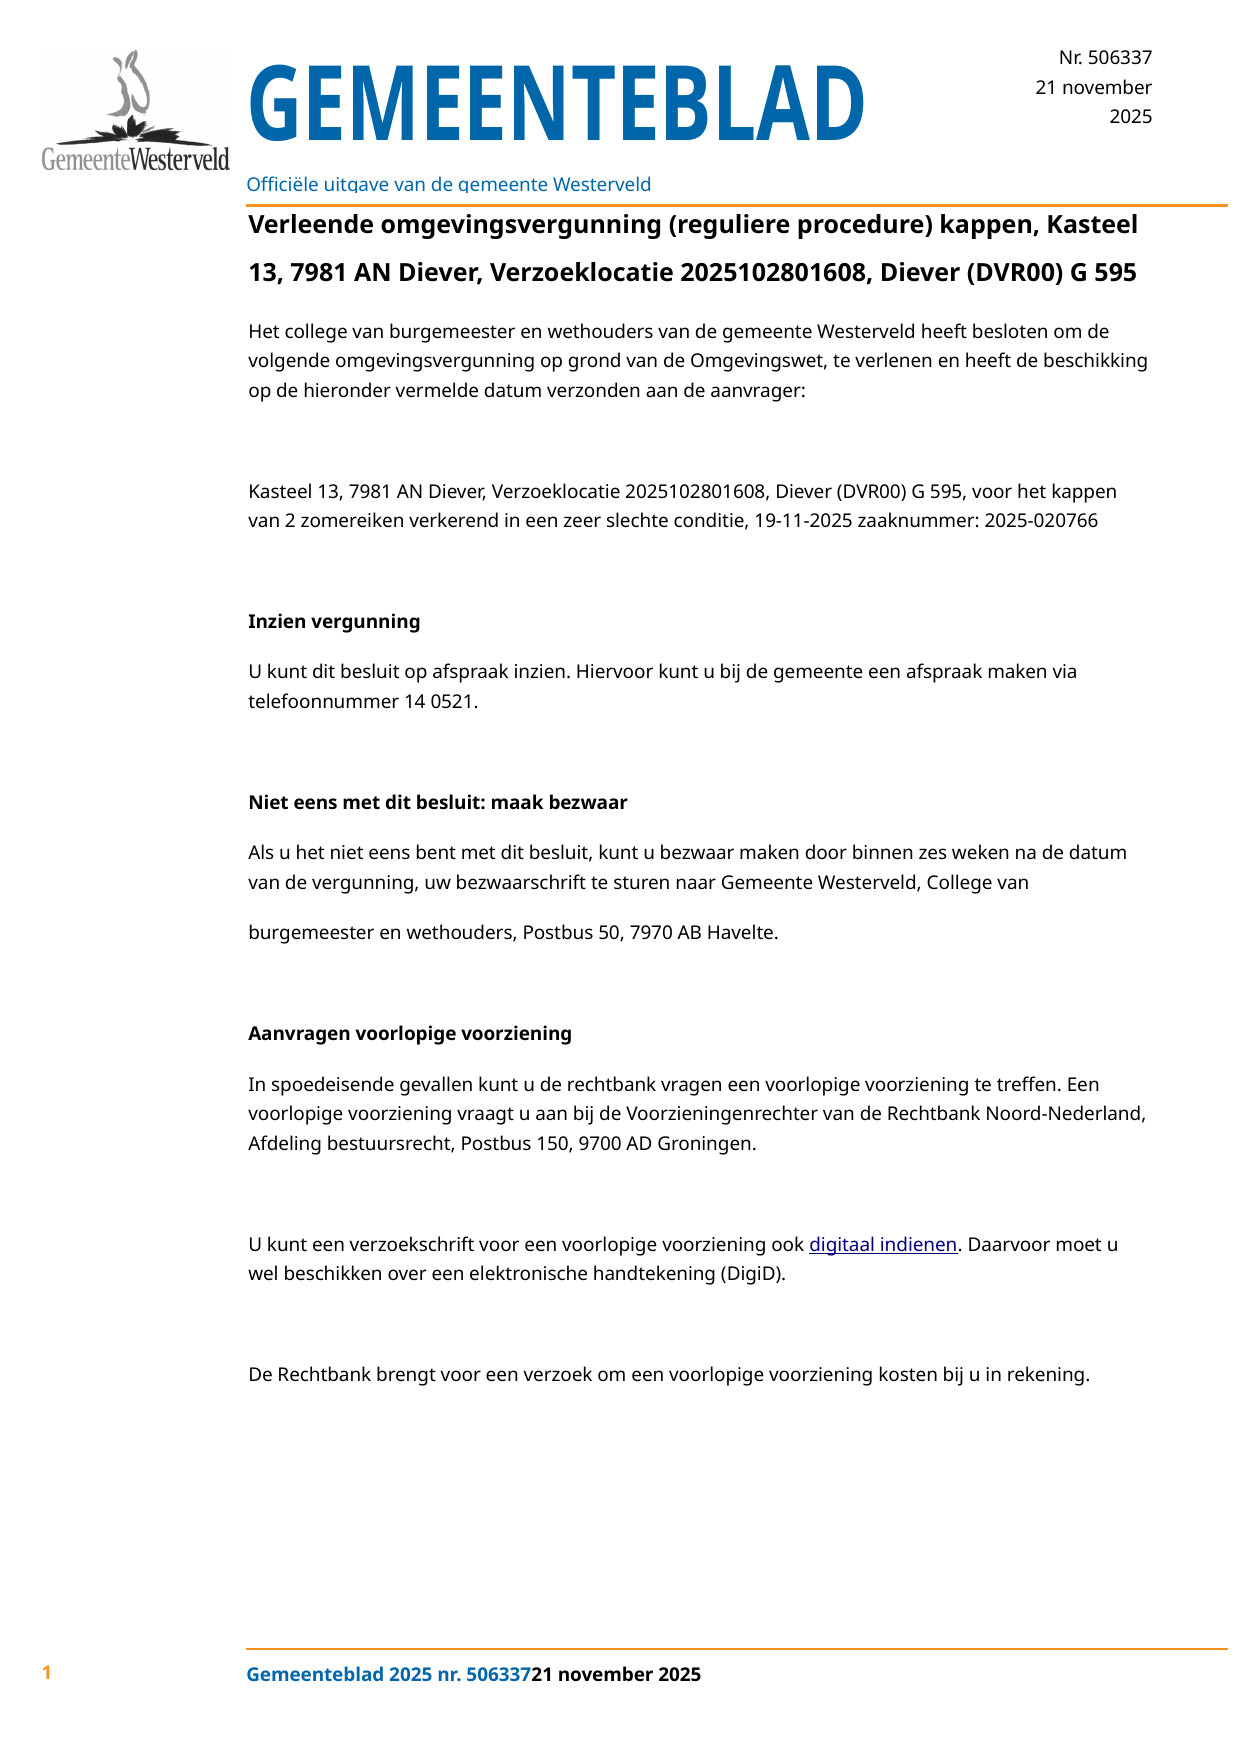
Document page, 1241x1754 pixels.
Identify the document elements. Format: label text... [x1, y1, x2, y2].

text burgemeester en wethouders, Postbus 50, 7970 AB Havelte. [248, 919, 1152, 945]
text Inzien vergunning [248, 608, 1152, 634]
text Aanvragen voorlopige voorziening [248, 1020, 1152, 1046]
text U kunt een verzoekschrift voor een voorlopige voorziening ook digitaal indienen. Daarvoor moet u wel beschikken over een elektronische handtekening (DigiD). [248, 1231, 1152, 1286]
text Niet eens met dit besluit: maak bezwaar [248, 789, 1152, 815]
text Als u het niet eens bent met dit besluit, kunt u bezwaar maken door binnen zes weken na de datum van de vergunning, uw bezwaarschrift te sturen naar Gemeente Westerveld, College van [248, 839, 1152, 895]
picture [41, 47, 231, 172]
text In spoedeisende gevallen kunt u de rechtbank vragen een voorlopige voorziening te treffen. Een voorlopige voorziening vraagt u aan bij de Voorzieningenrechter van de Rechtbank Noord-Nederland, Afdeling bestuursrecht, Postbus 150, 9700 AD Groningen. [248, 1071, 1152, 1156]
text Het college van burgemeester en wethouders van de gemeente Westerveld heeft besloten om de volgende omgevingsvergunning op grond van de Omgevingswet, te verlenen en heeft de beschikking op de hieronder vermelde datum verzonden aan de aanvrager: [248, 318, 1152, 403]
text Verleende omgevingsvergunning (reguliere procedure) kappen, Kasteel 13, 7981 AN Diever, Verzoeklocatie 2025102801608, Diever (DVR00) G 595 [248, 207, 1152, 288]
text U kunt dit besluit op afspraak inzien. Hiervoor kunt u bij de gemeente een afspraak maken via telefoonnummer 14 0521. [248, 659, 1152, 714]
text De Rechtbank brengt voor een verzoek om een voorlopige voorziening kosten bij u in rekening. [248, 1361, 1152, 1387]
text Kasteel 13, 7981 AN Diever, Verzoeklocatie 2025102801608, Diever (DVR00) G 595, voor het kappen van 2 zomereiken verkerend in een zeer slechte conditie, 19-11-2025 zaaknummer: 2025-020766 [248, 478, 1152, 533]
